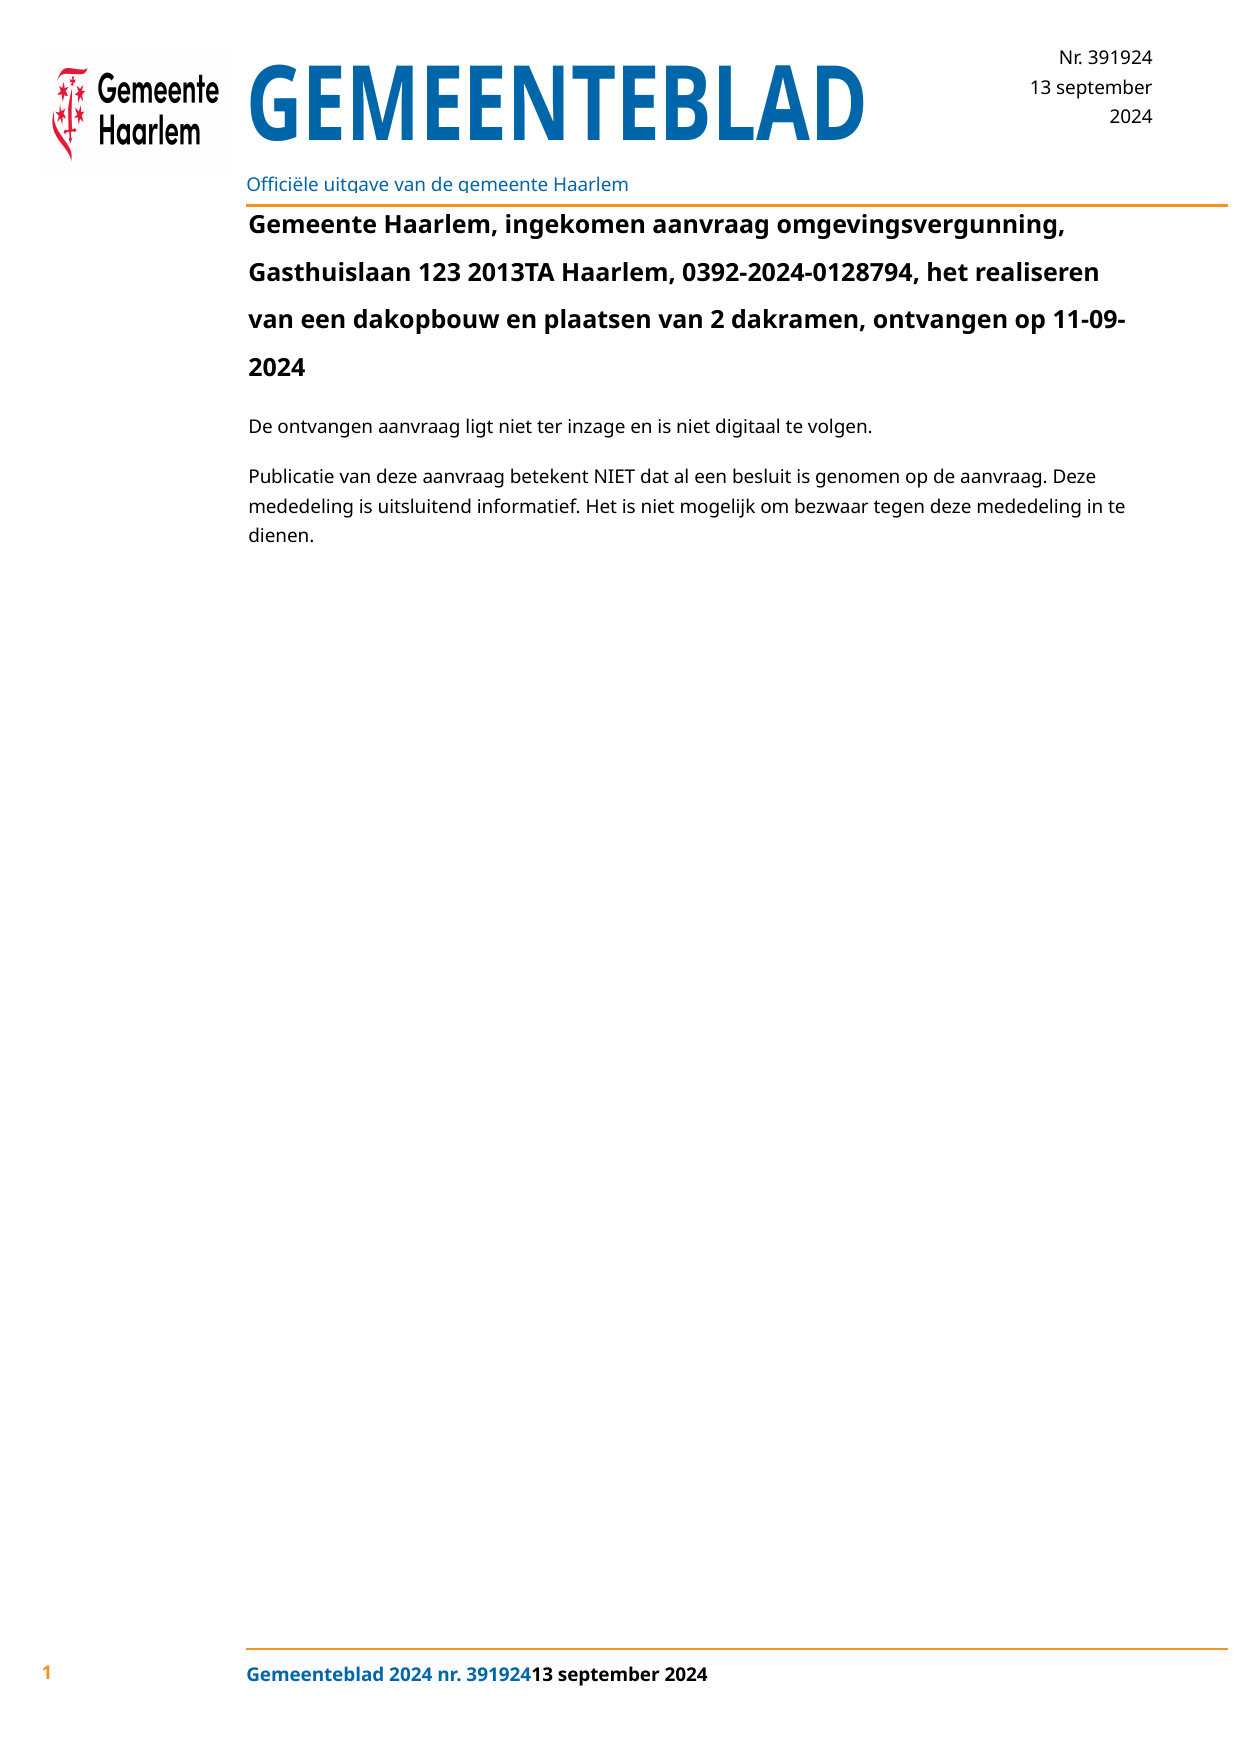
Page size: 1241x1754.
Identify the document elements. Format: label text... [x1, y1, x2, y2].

picture [41, 47, 231, 172]
text Publicatie van deze aanvraag betekent NIET dat al een besluit is genomen op de aanvraag. Deze mededeling is uitsluitend informatief. Het is niet mogelijk om bezwaar tegen deze mededeling in te dienen. [248, 463, 1152, 548]
text De ontvangen aanvraag ligt niet ter inzage en is niet digitaal te volgen. [248, 413, 1152, 439]
text Gemeente Haarlem, ingekomen aanvraag omgevingsvergunning, Gasthuislaan 123 2013TA Haarlem, 0392-2024-0128794, het realiseren van een dakopbouw en plaatsen van 2 dakramen, ontvangen op 11-09-2024 [248, 207, 1152, 384]
